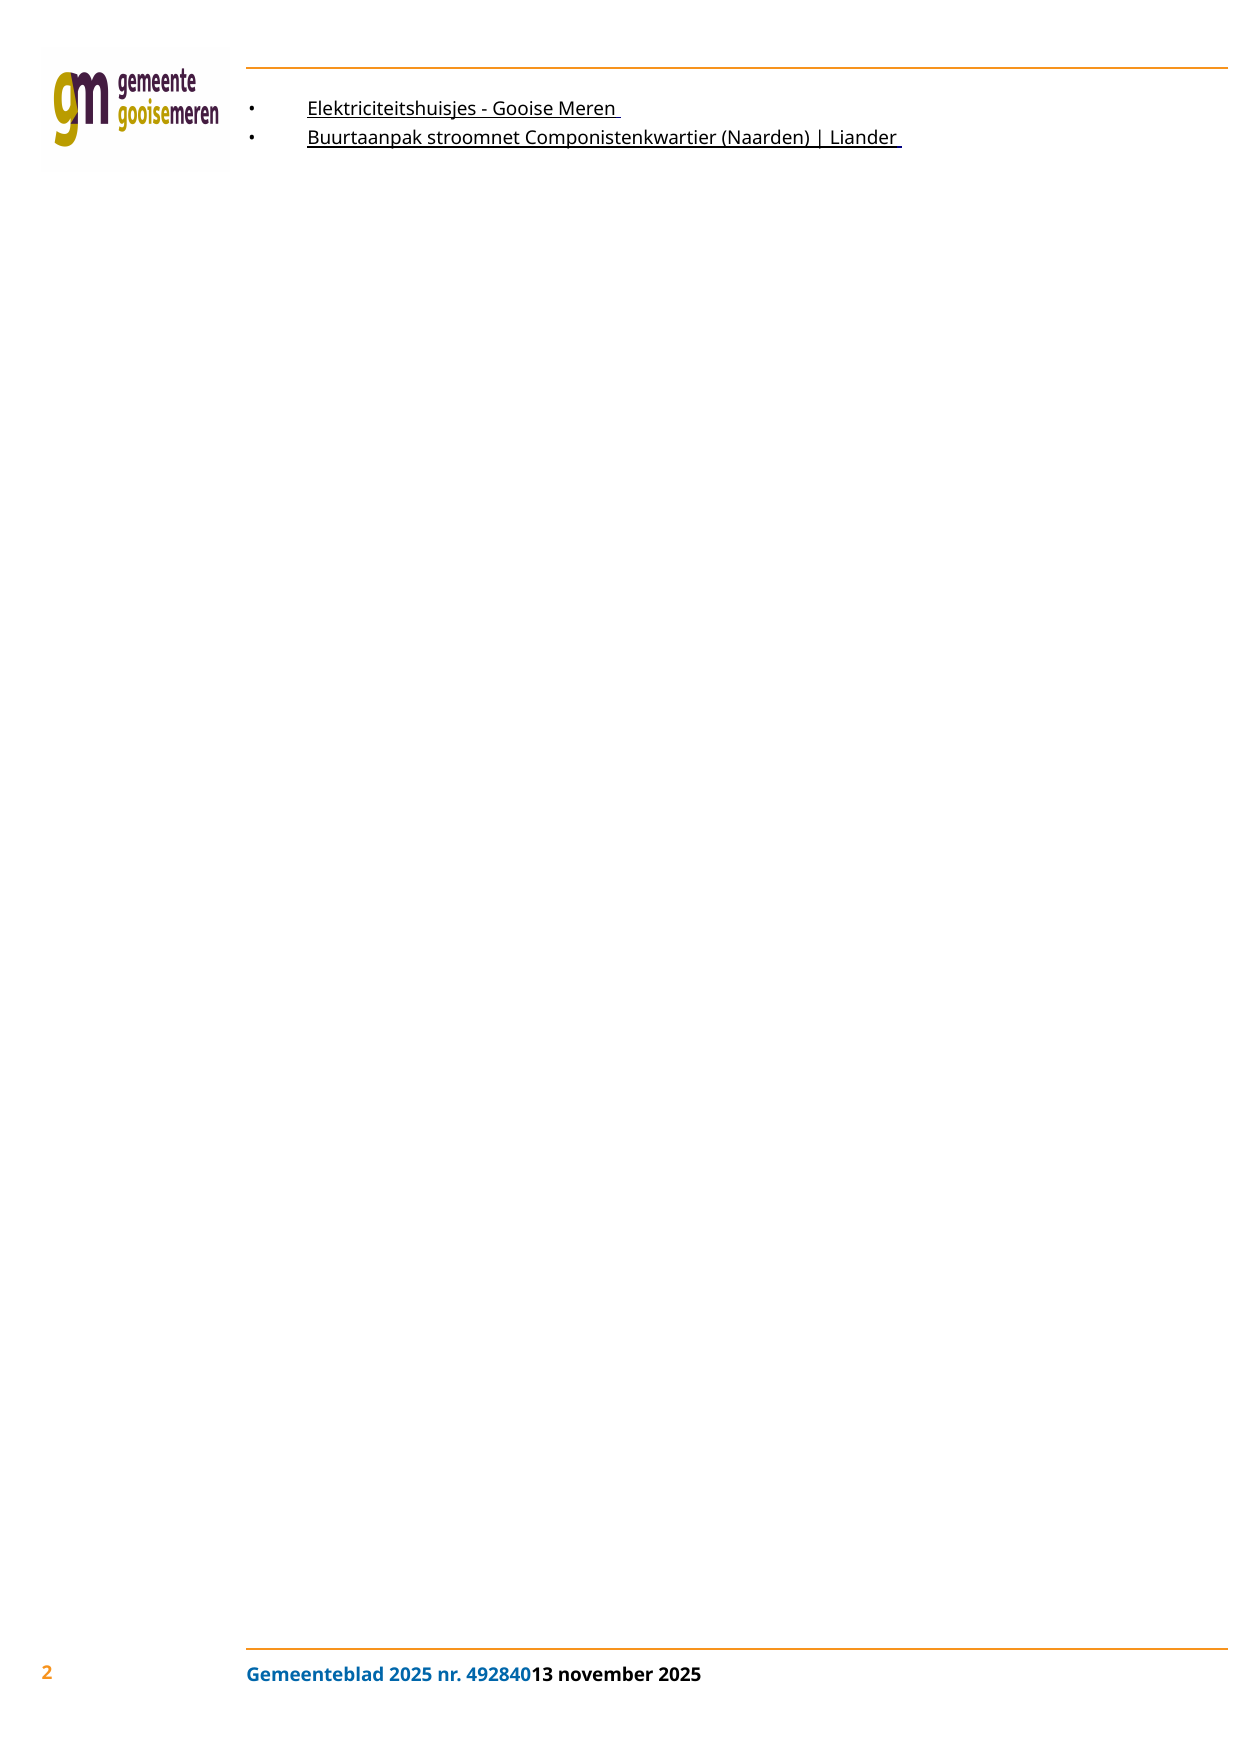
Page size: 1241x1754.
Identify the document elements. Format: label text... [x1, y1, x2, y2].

list Buurtaanpak stroomnet Componistenkwartier (Naarden) | Liander [248, 124, 1152, 150]
picture [41, 47, 231, 172]
list Elektriciteitshuisjes - Gooise Meren [248, 95, 1152, 121]
